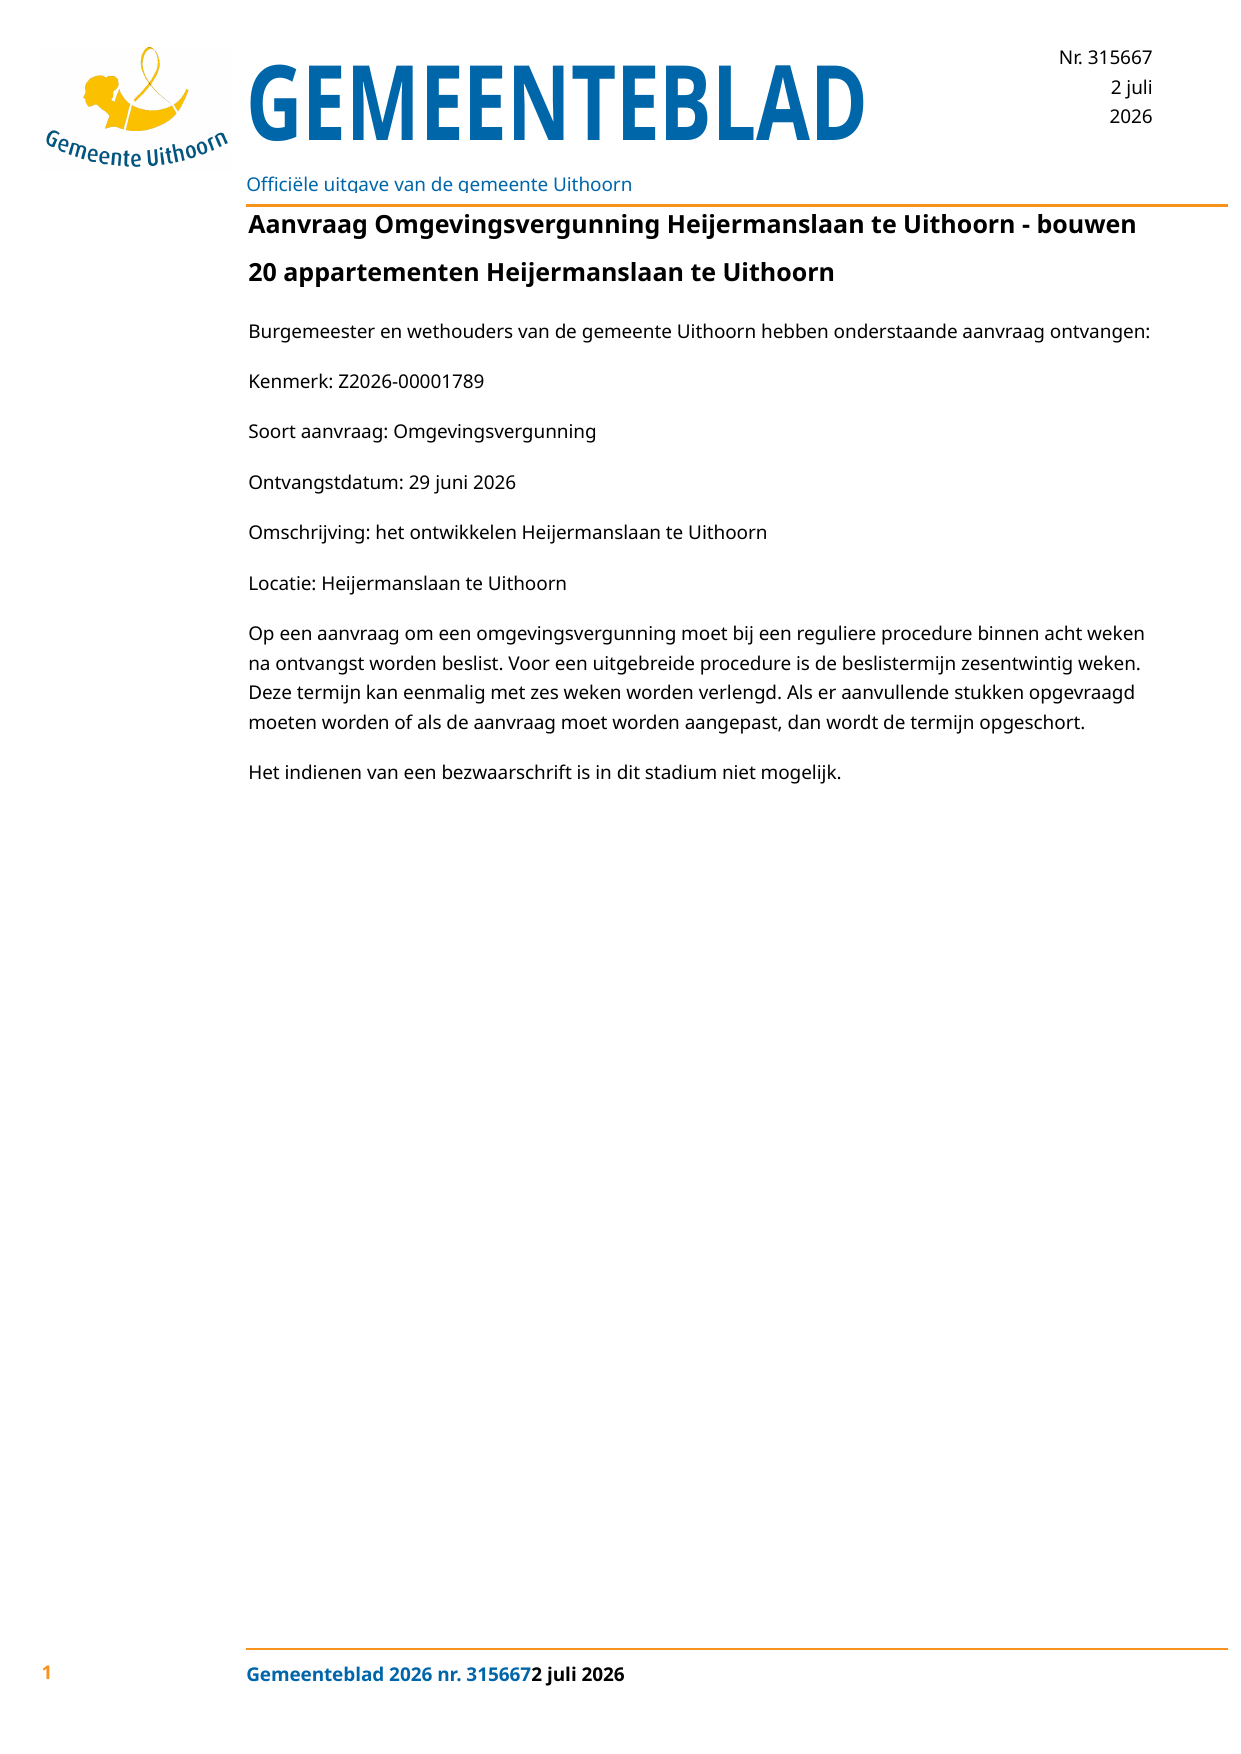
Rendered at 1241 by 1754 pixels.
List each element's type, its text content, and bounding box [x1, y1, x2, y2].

text Burgemeester en wethouders van de gemeente Uithoorn hebben onderstaande aanvraag ontvangen: [248, 318, 1152, 344]
text Ontvangstdatum: 29 juni 2026 [248, 469, 1152, 495]
text Omschrijving: het ontwikkelen Heijermanslaan te Uithoorn [248, 519, 1152, 545]
text Soort aanvraag: Omgevingsvergunning [248, 419, 1152, 444]
text Locatie: Heijermanslaan te Uithoorn [248, 570, 1152, 596]
picture [41, 47, 231, 172]
text Het indienen van een bezwaarschrift is in dit stadium niet mogelijk. [248, 759, 1152, 785]
text Kenmerk: Z2026-00001789 [248, 368, 1152, 394]
text Aanvraag Omgevingsvergunning Heijermanslaan te Uithoorn - bouwen 20 appartementen Heijermanslaan te Uithoorn [248, 207, 1152, 288]
text Op een aanvraag om een omgevingsvergunning moet bij een reguliere procedure binnen acht weken na ontvangst worden beslist. Voor een uitgebreide procedure is de beslistermijn zesentwintig weken. Deze termijn kan eenmalig met zes weken worden verlengd. Als er aanvullende stukken opgevraagd moeten worden of als de aanvraag moet worden aangepast, dan wordt de termijn opgeschort. [248, 620, 1152, 735]
